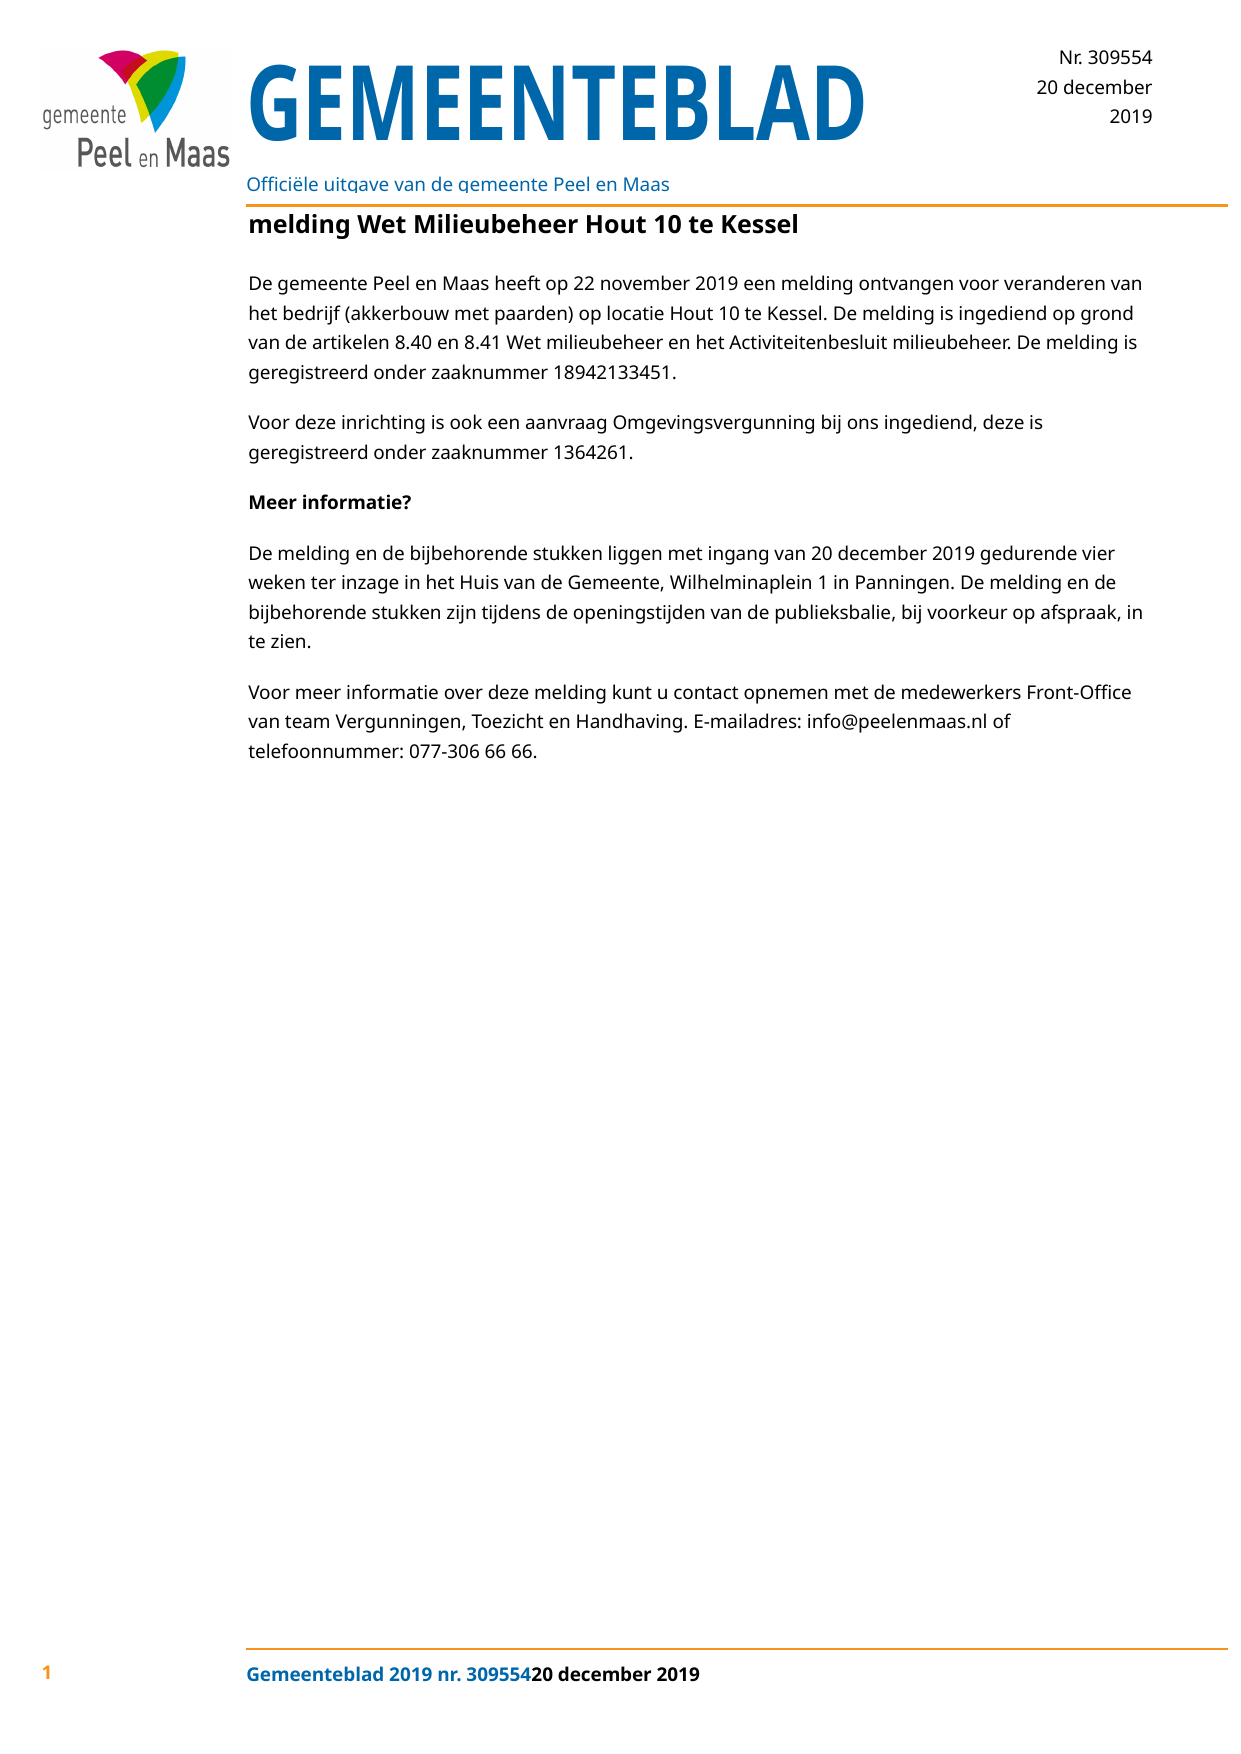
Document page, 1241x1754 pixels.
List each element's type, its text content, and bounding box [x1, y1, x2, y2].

text Voor deze inrichting is ook een aanvraag Omgevingsvergunning bij ons ingediend, deze is geregistreerd onder zaaknummer 1364261. [248, 409, 1152, 465]
text De melding en de bijbehorende stukken liggen met ingang van 20 december 2019 gedurende vier weken ter inzage in het Huis van de Gemeente, Wilhelminaplein 1 in Panningen. De melding en de bijbehorende stukken zijn tijdens de openingstijden van de publieksbalie, bij voorkeur op afspraak, in te zien. [248, 540, 1152, 654]
picture [41, 47, 231, 172]
text De gemeente Peel en Maas heeft op 22 november 2019 een melding ontvangen voor veranderen van het bedrijf (akkerbouw met paarden) op locatie Hout 10 te Kessel. De melding is ingediend op grond van de artikelen 8.40 en 8.41 Wet milieubeheer en het Activiteitenbesluit milieubeheer. De melding is geregistreerd onder zaaknummer 18942133451. [248, 270, 1152, 385]
text Voor meer informatie over deze melding kunt u contact opnemen met de medewerkers Front-Office van team Vergunningen, Toezicht en Handhaving. E-mailadres: info@peelenmaas.nl of telefoonnummer: 077-306 66 66. [248, 679, 1152, 764]
text melding Wet Milieubeheer Hout 10 te Kessel [248, 207, 1152, 241]
text Meer informatie? [248, 489, 1152, 515]
